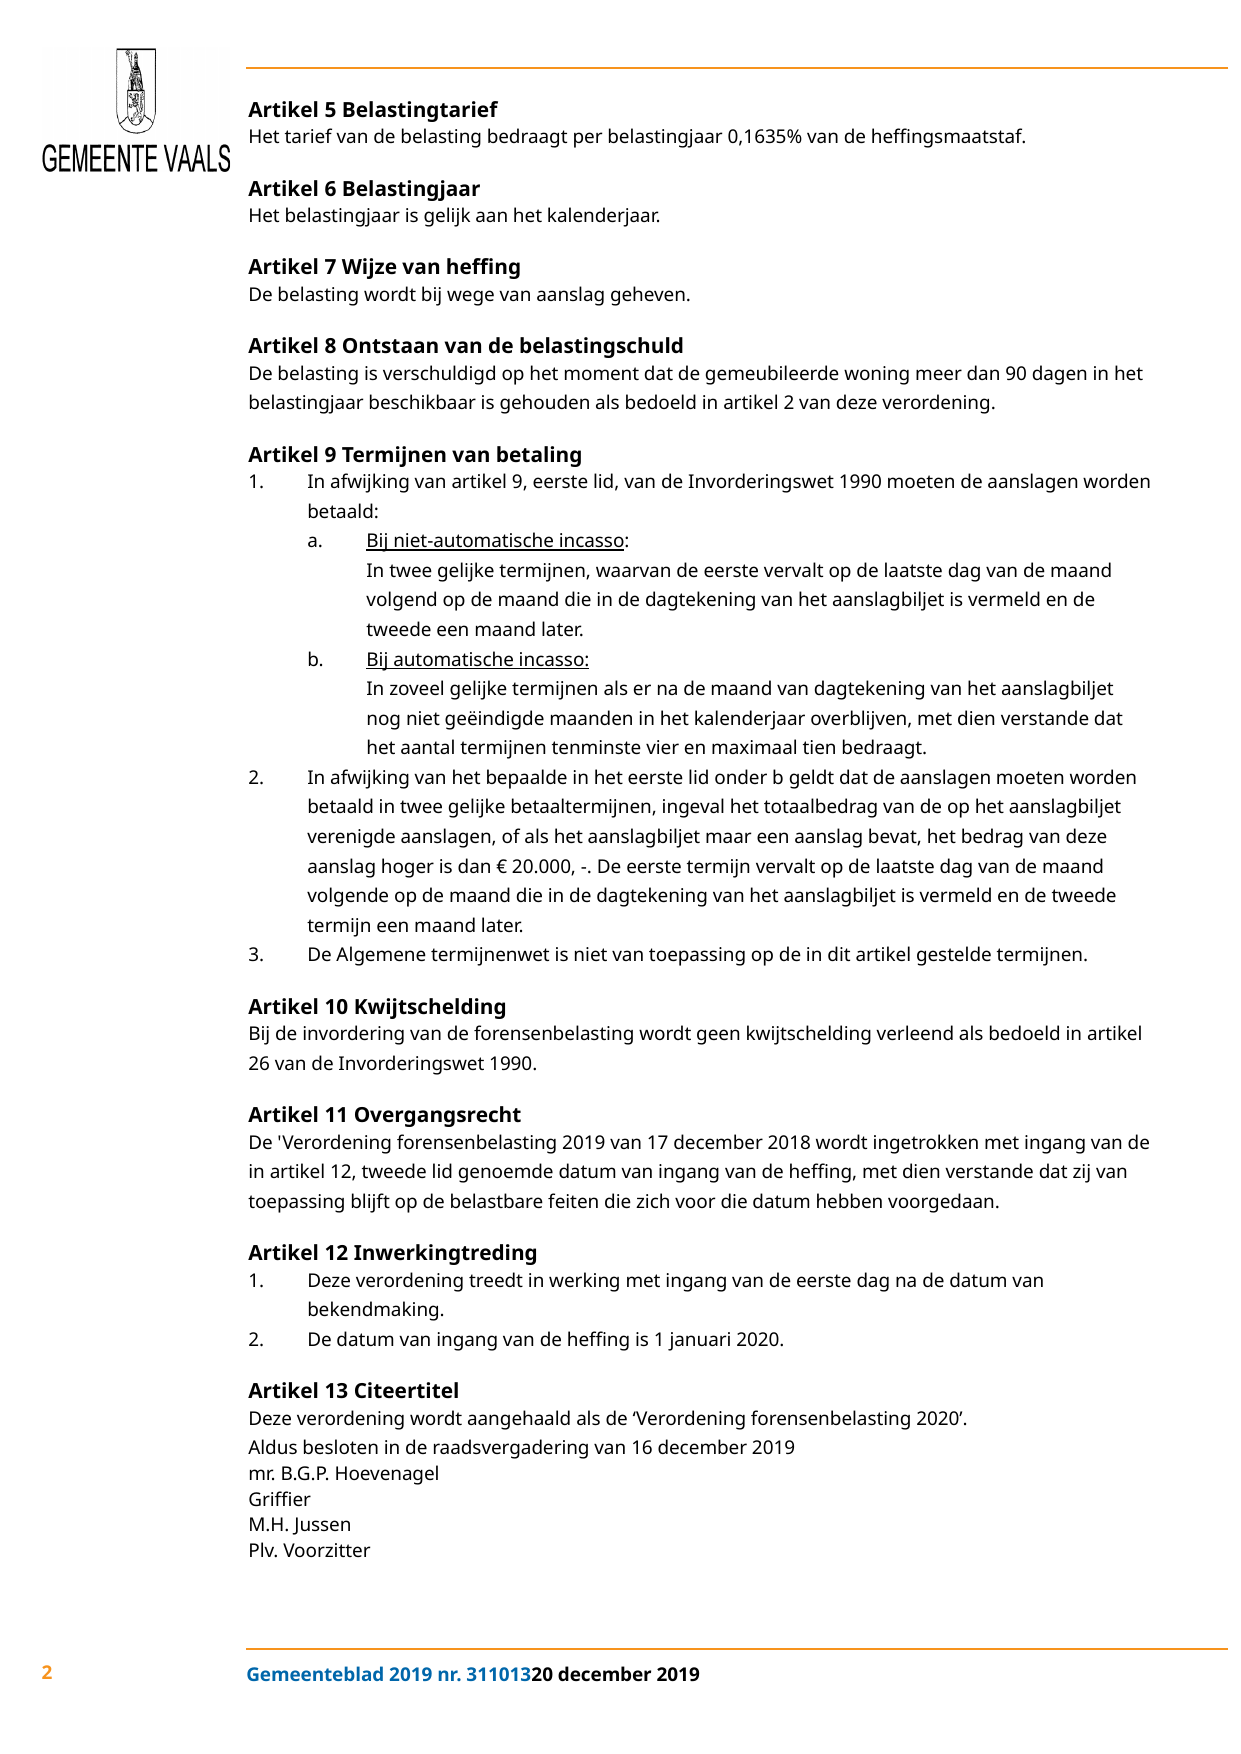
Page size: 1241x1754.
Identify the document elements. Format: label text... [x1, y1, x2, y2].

list Deze verordening treedt in werking met ingang van de eerste dag na de datum van bekendmaking. [248, 1267, 1152, 1322]
text Griffier [248, 1486, 1152, 1512]
text Artikel 5 Belastingtarief [248, 95, 1152, 123]
text M.H. Jussen [248, 1512, 1152, 1537]
list Bij niet-automatische incasso: [307, 527, 1152, 553]
text De belasting is verschuldigd op het moment dat de gemeubileerde woning meer dan 90 dagen in het belastingjaar beschikbaar is gehouden als bedoeld in artikel 2 van deze verordening. [248, 360, 1152, 415]
list In twee gelijke termijnen, waarvan de eerste vervalt op de laatste dag van de maand volgend op de maand die in de dagtekening van het aanslagbiljet is vermeld en de tweede een maand later. [307, 557, 1152, 642]
list In afwijking van artikel 9, eerste lid, van de Invorderingswet 1990 moeten de aanslagen worden betaald: [248, 468, 1152, 523]
text Artikel 8 Ontstaan van de belastingschuld [248, 331, 1152, 360]
text Het tarief van de belasting bedraagt per belastingjaar 0,1635% van de heffingsmaatstaf. [248, 123, 1152, 149]
text Artikel 6 Belastingjaar [248, 174, 1152, 202]
text Deze verordening wordt aangehaald als de ‘Verordening forensenbelasting 2020’. [248, 1405, 1152, 1431]
list In zoveel gelijke termijnen als er na de maand van dagtekening van het aanslagbiljet nog niet geëindigde maanden in het kalenderjaar overblijven, met dien verstande dat het aantal termijnen tenminste vier en maximaal tien bedraagt. [307, 675, 1152, 760]
list In afwijking van het bepaalde in het eerste lid onder b geldt dat de aanslagen moeten worden betaald in twee gelijke betaaltermijnen, ingeval het totaalbedrag van de op het aanslagbiljet verenigde aanslagen, of als het aanslagbiljet maar een aanslag bevat, het bedrag van deze aanslag hoger is dan € 20.000, -. De eerste termijn vervalt op de laatste dag van de maand volgende op de maand die in de dagtekening van het aanslagbiljet is vermeld en de tweede termijn een maand later. [248, 764, 1152, 938]
text De 'Verordening forensenbelasting 2019 van 17 december 2018 wordt ingetrokken met ingang van de in artikel 12, tweede lid genoemde datum van ingang van de heffing, met dien verstande dat zij van toepassing blijft op de belastbare feiten die zich voor die datum hebben voorgedaan. [248, 1129, 1152, 1214]
text De belasting wordt bij wege van aanslag geheven. [248, 281, 1152, 307]
text Artikel 9 Termijnen van betaling [248, 440, 1152, 468]
text Artikel 10 Kwijtschelding [248, 992, 1152, 1020]
list De datum van ingang van de heffing is 1 januari 2020. [248, 1326, 1152, 1352]
text Het belastingjaar is gelijk aan het kalenderjaar. [248, 202, 1152, 228]
text Aldus besloten in de raadsvergadering van 16 december 2019 [248, 1434, 1152, 1460]
text Artikel 13 Citeertitel [248, 1376, 1152, 1405]
text Bij de invordering van de forensenbelasting wordt geen kwijtschelding verleend als bedoeld in artikel 26 van de Invorderingswet 1990. [248, 1020, 1152, 1076]
picture [41, 47, 231, 172]
text Artikel 7 Wijze van heffing [248, 252, 1152, 281]
list De Algemene termijnenwet is niet van toepassing op de in dit artikel gestelde termijnen. [248, 942, 1152, 967]
text Artikel 12 Inwerkingtreding [248, 1238, 1152, 1267]
text mr. B.G.P. Hoevenagel [248, 1460, 1152, 1486]
text Plv. Voorzitter [248, 1537, 1152, 1563]
list Bij automatische incasso: [307, 646, 1152, 671]
text Artikel 11 Overgangsrecht [248, 1100, 1152, 1129]
